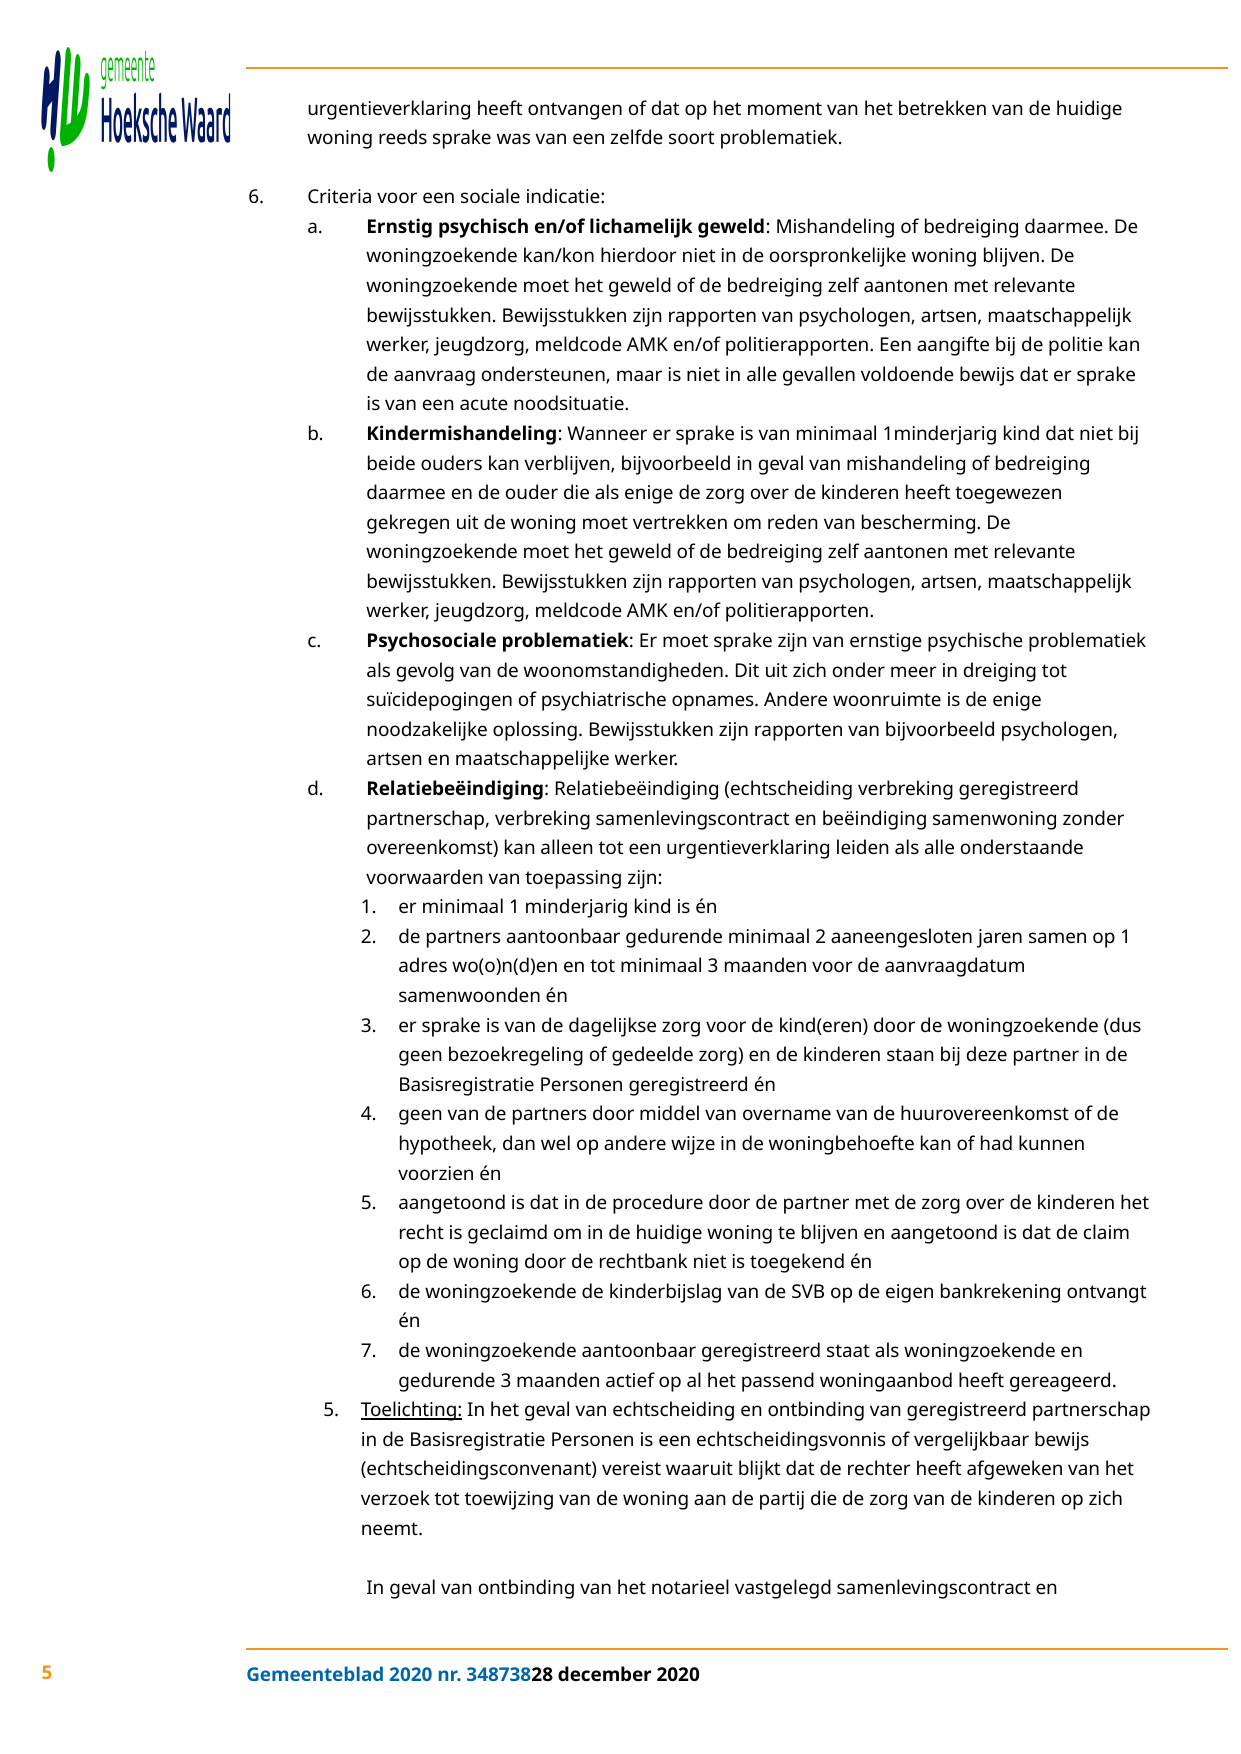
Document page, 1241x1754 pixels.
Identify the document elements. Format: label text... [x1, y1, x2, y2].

list geen van de partners door middel van overname van de huurovereenkomst of de hypotheek, dan wel op andere wijze in de woningbehoefte kan of had kunnen voorzien én [361, 1101, 1152, 1186]
list Ernstig psychisch en/of lichamelijk geweld: Mishandeling of bedreiging daarmee. De woningzoekende kan/kon hierdoor niet in de oorspronkelijke woning blijven. De woningzoekende moet het geweld of de bedreiging zelf aantonen met relevante bewijsstukken. Bewijsstukken zijn rapporten van psychologen, artsen, maatschappelijk werker, jeugdzorg, meldcode AMK en/of politierapporten. Een aangifte bij de politie kan de aanvraag ondersteunen, maar is niet in alle gevallen voldoende bewijs dat er sprake is van een acute noodsituatie. [307, 213, 1152, 416]
list aangetoond is dat in de procedure door de partner met de zorg over de kinderen het recht is geclaimd om in de huidige woning te blijven en aangetoond is dat de claim op de woning door de rechtbank niet is toegekend én [361, 1189, 1152, 1274]
list Kindermishandeling: Wanneer er sprake is van minimaal 1minderjarig kind dat niet bij beide ouders kan verblijven, bijvoorbeeld in geval van mishandeling of bedreiging daarmee en de ouder die als enige de zorg over de kinderen heeft toegewezen gekregen uit de woning moet vertrekken om reden van bescherming. De woningzoekende moet het geweld of de bedreiging zelf aantonen met relevante bewijsstukken. Bewijsstukken zijn rapporten van psychologen, artsen, maatschappelijk werker, jeugdzorg, meldcode AMK en/of politierapporten. [307, 420, 1152, 623]
list Toelichting: In het geval van echtscheiding en ontbinding van geregistreerd partnerschap in de Basisregistratie Personen is een echtscheidingsvonnis of vergelijkbaar bewijs (echtscheidingsconvenant) vereist waaruit blijkt dat de rechter heeft afgeweken van het verzoek tot toewijzing van de woning aan de partij die de zorg van de kinderen op zich neemt. [323, 1396, 1152, 1541]
list Criteria voor een sociale indicatie: [248, 183, 1152, 209]
list Relatiebeëindiging: Relatiebeëindiging (echtscheiding verbreking geregistreerd partnerschap, verbreking samenlevingscontract en beëindiging samenwoning zonder overeenkomst) kan alleen tot een urgentieverklaring leiden als alle onderstaande voorwaarden van toepassing zijn: [307, 775, 1152, 890]
list urgentieverklaring heeft ontvangen of dat op het moment van het betrekken van de huidige woning reeds sprake was van een zelfde soort problematiek. [248, 95, 1152, 150]
list de woningzoekende aantoonbaar geregistreerd staat als woningzoekende en gedurende 3 maanden actief op al het passend woningaanbod heeft gereageerd. [361, 1337, 1152, 1393]
list er minimaal 1 minderjarig kind is én [361, 893, 1152, 919]
list er sprake is van de dagelijkse zorg voor de kind(eren) door de woningzoekende (dus geen bezoekregeling of gedeelde zorg) en de kinderen staan bij deze partner in de Basisregistratie Personen geregistreerd én [361, 1012, 1152, 1097]
list In geval van ontbinding van het notarieel vastgelegd samenlevingscontract en [307, 1574, 1152, 1600]
list Psychosociale problematiek: Er moet sprake zijn van ernstige psychische problematiek als gevolg van de woonomstandigheden. Dit uit zich onder meer in dreiging tot suïcidepogingen of psychiatrische opnames. Andere woonruimte is de enige noodzakelijke oplossing. Bewijsstukken zijn rapporten van bijvoorbeeld psychologen, artsen en maatschappelijke werker. [307, 627, 1152, 771]
list de partners aantoonbaar gedurende minimaal 2 aaneengesloten jaren samen op 1 adres wo(o)n(d)en en tot minimaal 3 maanden voor de aanvraagdatum samenwoonden én [361, 923, 1152, 1008]
list de woningzoekende de kinderbijslag van de SVB op de eigen bankrekening ontvangt én [361, 1278, 1152, 1333]
picture [41, 47, 231, 172]
